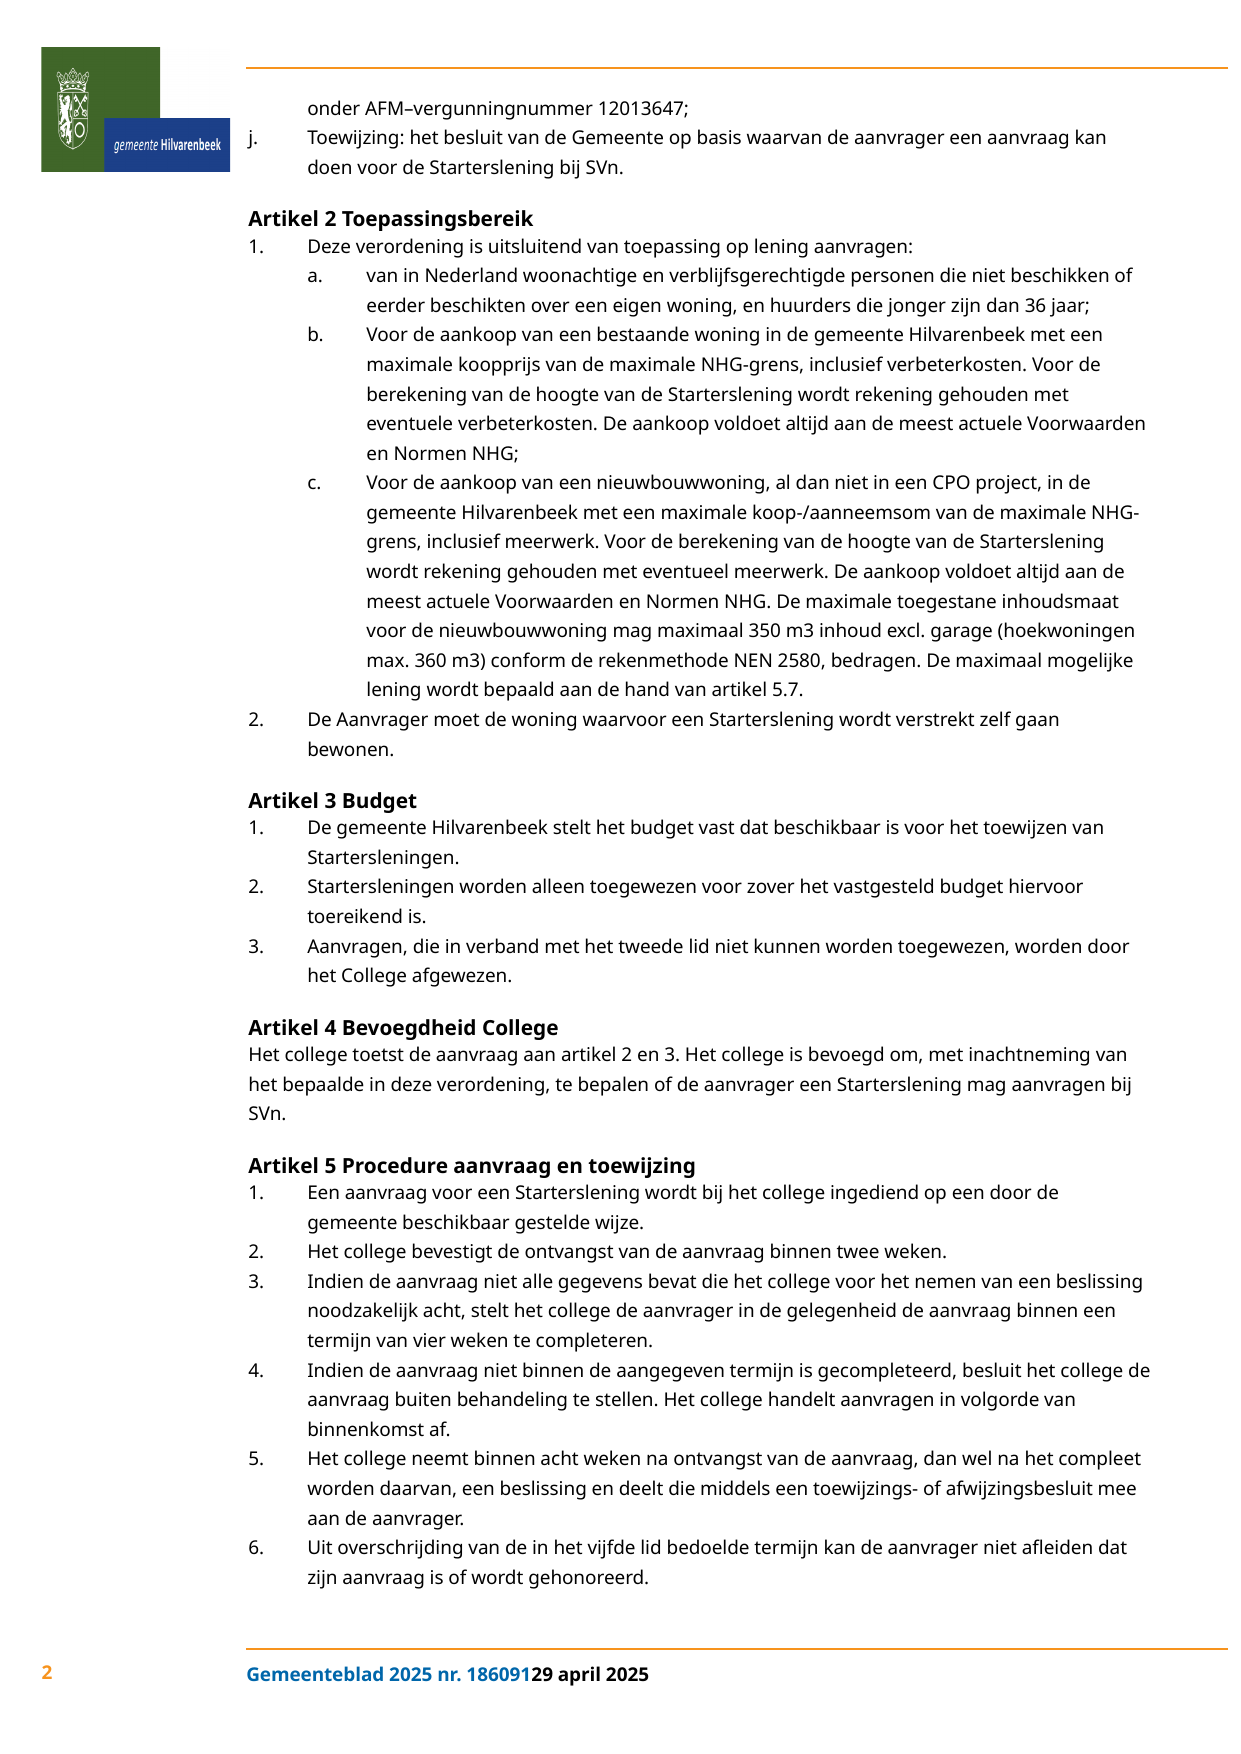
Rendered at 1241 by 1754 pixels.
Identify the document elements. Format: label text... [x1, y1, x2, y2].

list Uit overschrijding van de in het vijfde lid bedoelde termijn kan de aanvrager niet afleiden dat zijn aanvraag is of wordt gehonoreerd. [248, 1534, 1152, 1590]
picture [41, 47, 231, 172]
list De Aanvrager moet de woning waarvoor een Starterslening wordt verstrekt zelf gaan bewonen. [248, 706, 1152, 761]
list Het college neemt binnen acht weken na ontvangst van de aanvraag, dan wel na het compleet worden daarvan, een beslissing en deelt die middels een toewijzings- of afwijzingsbesluit mee aan de aanvrager. [248, 1446, 1152, 1531]
list De gemeente Hilvarenbeek stelt het budget vast dat beschikbaar is voor het toewijzen van Startersleningen. [248, 814, 1152, 870]
list Startersleningen worden alleen toegewezen voor zover het vastgesteld budget hiervoor toereikend is. [248, 874, 1152, 929]
list Een aanvraag voor een Starterslening wordt bij het college ingediend op een door de gemeente beschikbaar gestelde wijze. [248, 1179, 1152, 1235]
list van in Nederland woonachtige en verblijfsgerechtigde personen die niet beschikken of eerder beschikten over een eigen woning, en huurders die jonger zijn dan 36 jaar; [307, 262, 1152, 318]
list Het college bevestigt de ontvangst van de aanvraag binnen twee weken. [248, 1238, 1152, 1264]
list Voor de aankoop van een nieuwbouwwoning, al dan niet in een CPO project, in de gemeente Hilvarenbeek met een maximale koop-/aanneemsom van de maximale NHG-grens, inclusief meerwerk. Voor de berekening van de hoogte van de Starterslening wordt rekening gehouden met eventueel meerwerk. De aankoop voldoet altijd aan de meest actuele Voorwaarden en Normen NHG. De maximale toegestane inhoudsmaat voor de nieuwbouwwoning mag maximaal 350 m3 inhoud excl. garage (hoekwoningen max. 360 m3) conform de rekenmethode NEN 2580, bedragen. De maximaal mogelijke lening wordt bepaald aan de hand van artikel 5.7. [307, 469, 1152, 702]
text Artikel 3 Budget [248, 786, 1152, 814]
text Het college toetst de aanvraag aan artikel 2 en 3. Het college is bevoegd om, met inachtneming van het bepaalde in deze verordening, te bepalen of de aanvrager een Starterslening mag aanvragen bij SVn. [248, 1041, 1152, 1126]
list onder AFM–vergunningnummer 12013647; [248, 95, 1152, 121]
list Indien de aanvraag niet binnen de aangegeven termijn is gecompleteerd, besluit het college de aanvraag buiten behandeling te stellen. Het college handelt aanvragen in volgorde van binnenkomst af. [248, 1357, 1152, 1442]
list Aanvragen, die in verband met het tweede lid niet kunnen worden toegewezen, worden door het College afgewezen. [248, 933, 1152, 988]
list Toewijzing: het besluit van de Gemeente op basis waarvan de aanvrager een aanvraag kan doen voor de Starterslening bij SVn. [248, 124, 1152, 180]
text Artikel 4 Bevoegdheid College [248, 1013, 1152, 1041]
text Artikel 5 Procedure aanvraag en toewijzing [248, 1151, 1152, 1179]
list Voor de aankoop van een bestaande woning in de gemeente Hilvarenbeek met een maximale koopprijs van de maximale NHG-grens, inclusief verbeterkosten. Voor de berekening van de hoogte van de Starterslening wordt rekening gehouden met eventuele verbeterkosten. De aankoop voldoet altijd aan de meest actuele Voorwaarden en Normen NHG; [307, 322, 1152, 466]
list Indien de aanvraag niet alle gegevens bevat die het college voor het nemen van een beslissing noodzakelijk acht, stelt het college de aanvrager in de gelegenheid de aanvraag binnen een termijn van vier weken te completeren. [248, 1268, 1152, 1353]
text Artikel 2 Toepassingsbereik [248, 204, 1152, 233]
list Deze verordening is uitsluitend van toepassing op lening aanvragen: [248, 233, 1152, 258]
